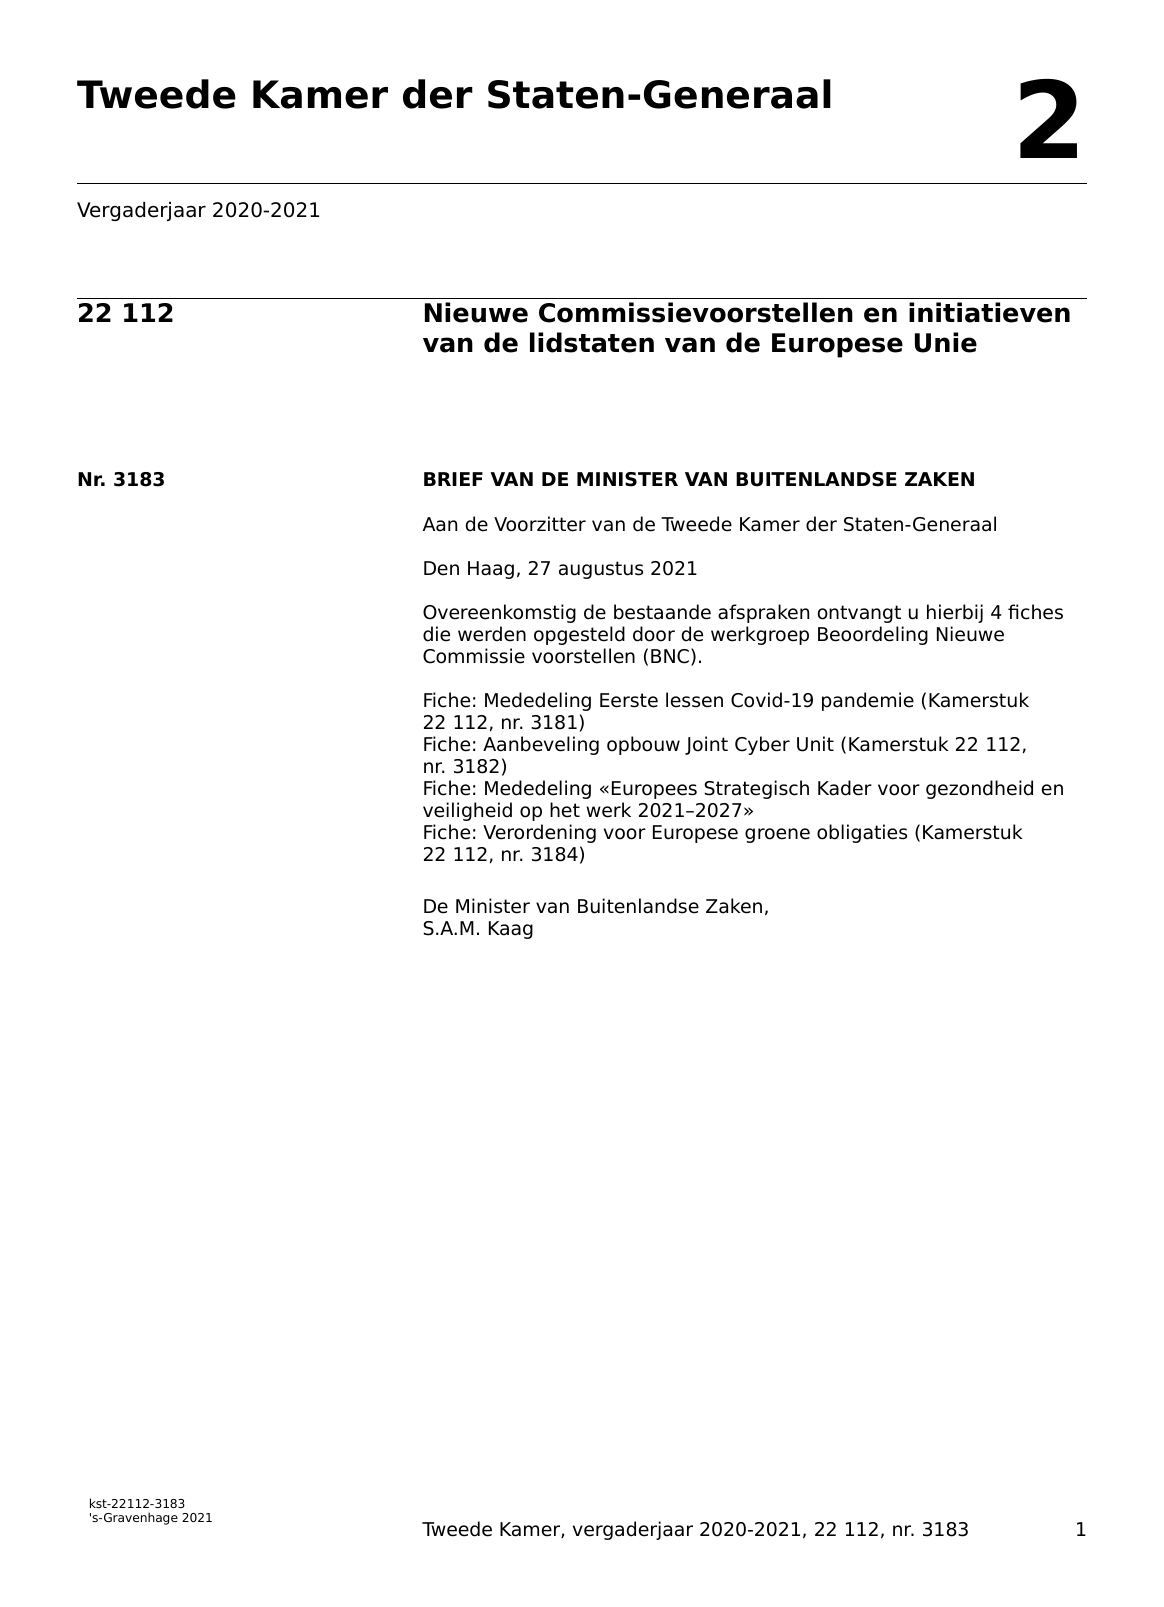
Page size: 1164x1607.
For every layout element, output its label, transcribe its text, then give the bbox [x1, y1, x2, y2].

text 's-Gravenhage 2021 [88, 1511, 323, 1525]
text Fiche: Mededeling Eerste lessen Covid-19 pandemie (Kamerstuk 22 112, nr. 3181) [422, 690, 1087, 734]
text Overeenkomstig de bestaande afspraken ontvangt u hierbij 4 fiches die werden opgesteld door de werkgroep Beoordeling Nieuwe Commissie voorstellen (BNC). [422, 602, 1087, 668]
text Den Haag, 27 augustus 2021 [422, 558, 1087, 580]
table_cell Vergaderjaar 2020-2021 [77, 184, 1087, 298]
table_header Tweede Kamer der Staten-Generaal [77, 59, 886, 183]
text Fiche: Mededeling «Europees Strategisch Kader voor gezondheid en veiligheid op het werk 2021–2027» [422, 778, 1087, 822]
subtitle Nr. 3183 BRIEF VAN DE MINISTER VAN BUITENLANDSE ZAKEN [77, 469, 1087, 491]
table_header 2 [886, 59, 1087, 183]
text kst-22112-3183 [88, 1497, 323, 1511]
text Aan de Voorzitter van de Tweede Kamer der Staten-Generaal [422, 513, 1087, 536]
text Fiche: Aanbeveling opbouw Joint Cyber Unit (Kamerstuk 22 112, nr. 3182) [422, 734, 1087, 778]
subtitle 22 112 Nieuwe Commissievoorstellen en initiatieven van de lidstaten van de Europese Unie [77, 299, 1087, 358]
text Fiche: Verordening voor Europese groene obligaties (Kamerstuk 22 112, nr. 3184) [422, 822, 1087, 866]
text De Minister van Buitenlandse Zaken, S.A.M. Kaag [422, 896, 1087, 940]
